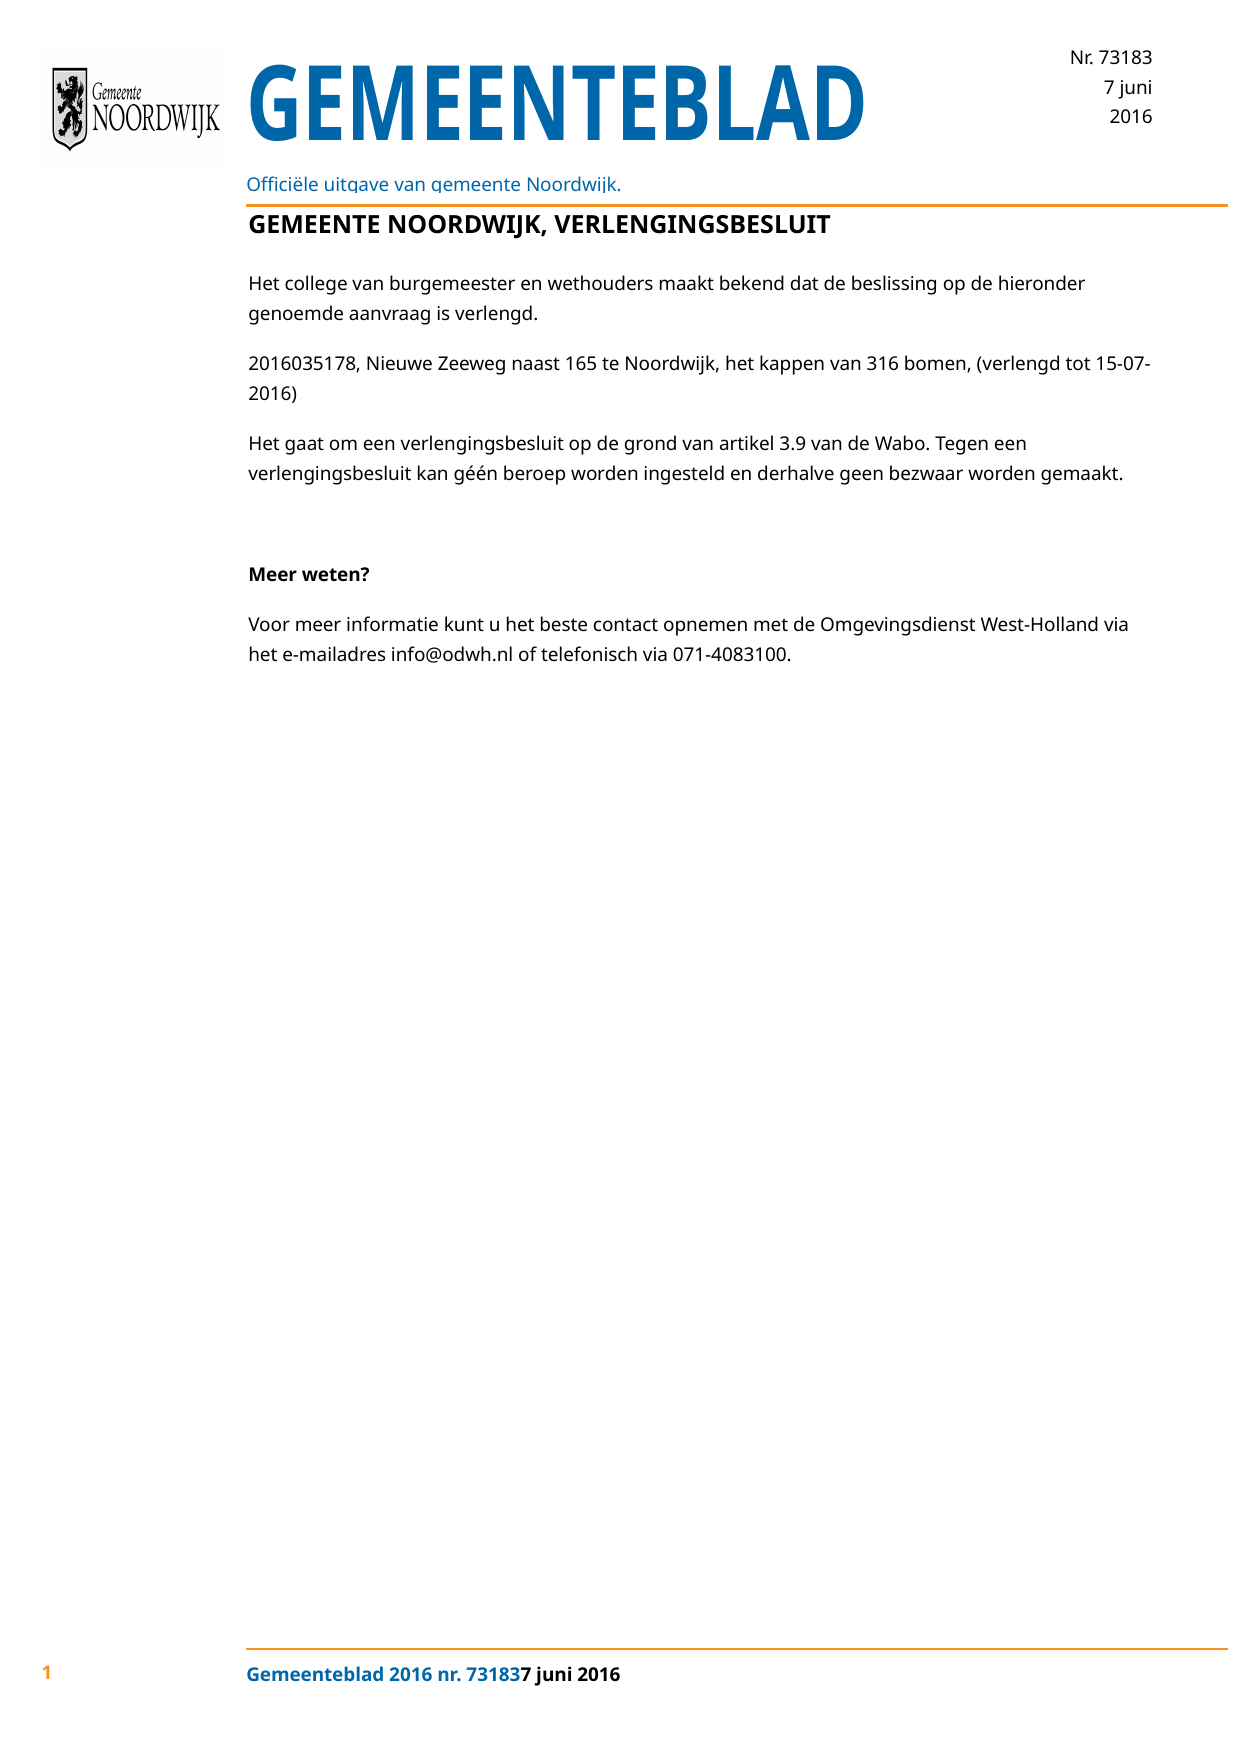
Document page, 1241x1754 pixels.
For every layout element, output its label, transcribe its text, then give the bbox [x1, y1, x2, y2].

text GEMEENTE NOORDWIJK, VERLENGINGSBESLUIT [248, 207, 1152, 241]
text Voor meer informatie kunt u het beste contact opnemen met de Omgevingsdienst West-Holland via het e-mailadres info@odwh.nl of telefonisch via 071-4083100. [248, 611, 1152, 666]
text 2016035178, Nieuwe Zeeweg naast 165 te Noordwijk, het kappen van 316 bomen, (verlengd tot 15-07-2016) [248, 350, 1152, 406]
picture [41, 47, 231, 172]
text Het college van burgemeester en wethouders maakt bekend dat de beslissing op de hieronder genoemde aanvraag is verlengd. [248, 270, 1152, 326]
text Meer weten? [248, 561, 1152, 586]
text Het gaat om een verlengingsbesluit op de grond van artikel 3.9 van de Wabo. Tegen een verlengingsbesluit kan géén beroep worden ingesteld en derhalve geen bezwaar worden gemaakt. [248, 430, 1152, 486]
